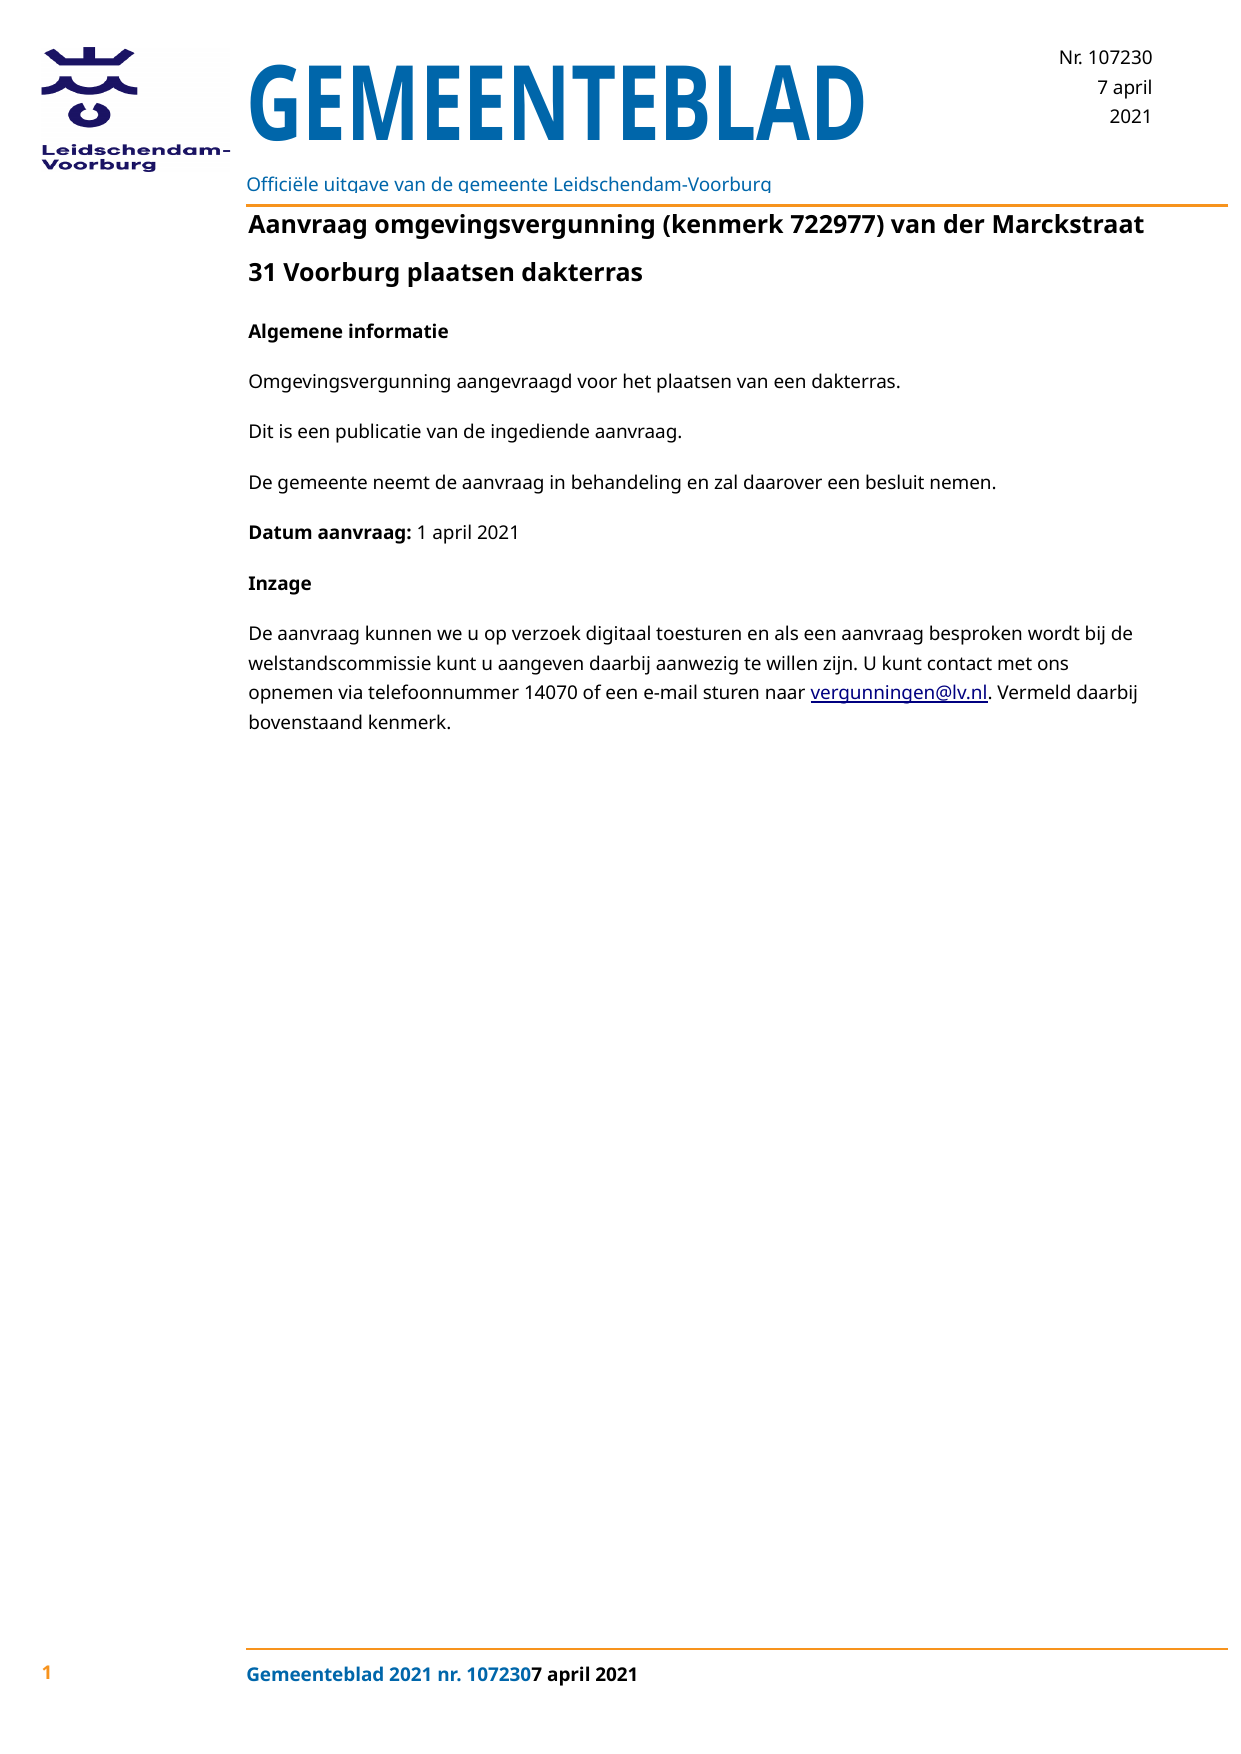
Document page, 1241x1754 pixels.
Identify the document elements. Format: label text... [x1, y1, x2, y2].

text De gemeente neemt de aanvraag in behandeling en zal daarover een besluit nemen. [248, 469, 1152, 495]
text Inzage [248, 570, 1152, 596]
picture [41, 47, 231, 172]
text De aanvraag kunnen we u op verzoek digitaal toesturen en als een aanvraag besproken wordt bij de welstandscommissie kunt u aangeven daarbij aanwezig te willen zijn. U kunt contact met ons opnemen via telefoonnummer 14070 of een e-mail sturen naar vergunningen@lv.nl. Vermeld daarbij bovenstaand kenmerk. [248, 620, 1152, 735]
text Algemene informatie [248, 318, 1152, 344]
text Datum aanvraag: 1 april 2021 [248, 519, 1152, 545]
text Aanvraag omgevingsvergunning (kenmerk 722977) van der Marckstraat 31 Voorburg plaatsen dakterras [248, 207, 1152, 288]
text Omgevingsvergunning aangevraagd voor het plaatsen van een dakterras. [248, 368, 1152, 394]
text Dit is een publicatie van de ingediende aanvraag. [248, 419, 1152, 444]
